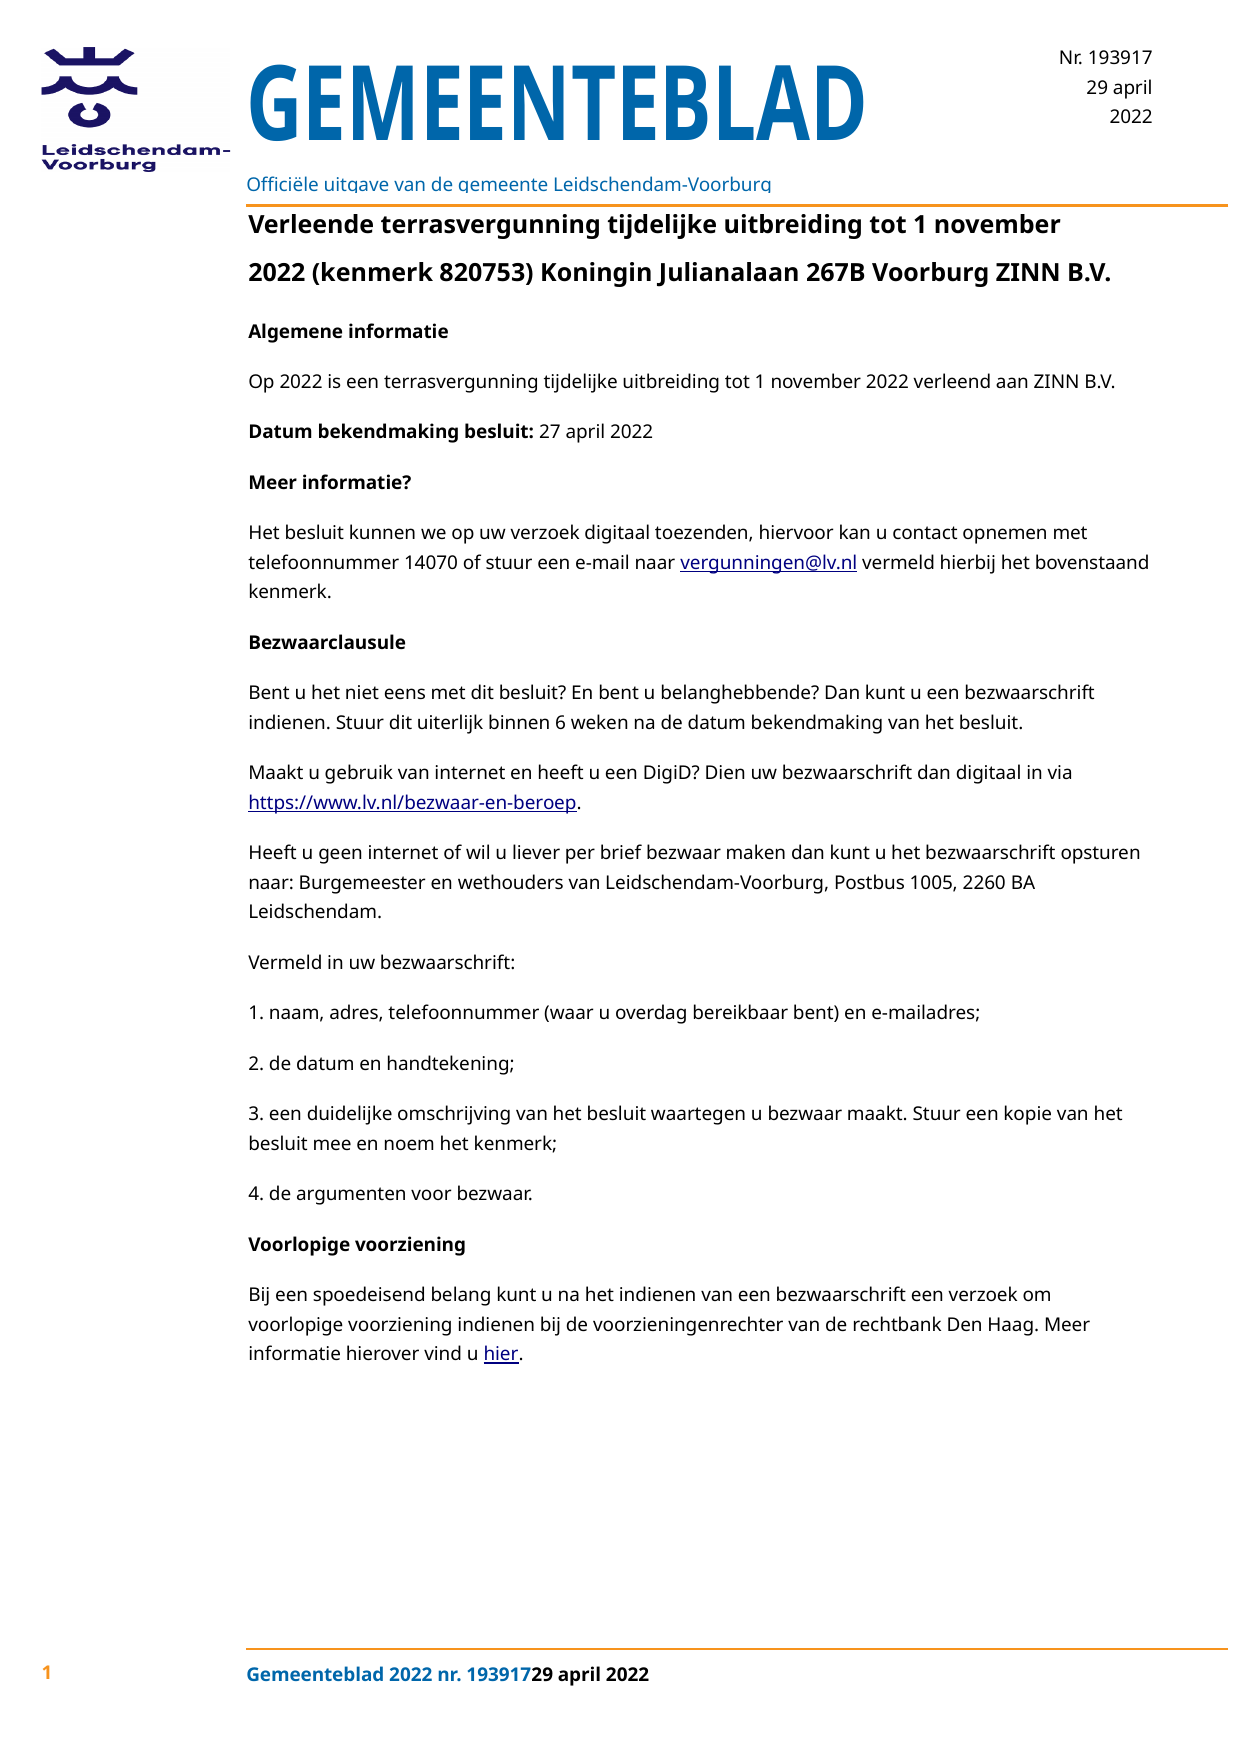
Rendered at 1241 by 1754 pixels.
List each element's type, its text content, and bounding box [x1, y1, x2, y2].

text Verleende terrasvergunning tijdelijke uitbreiding tot 1 november 2022 (kenmerk 820753) Koningin Julianalaan 267B Voorburg ZINN B.V. [248, 207, 1152, 288]
text Vermeld in uw bezwaarschrift: [248, 949, 1152, 975]
text Het besluit kunnen we op uw verzoek digitaal toezenden, hiervoor kan u contact opnemen met telefoonnummer 14070 of stuur een e-mail naar vergunningen@lv.nl vermeld hierbij het bovenstaand kenmerk. [248, 519, 1152, 604]
text Bij een spoedeisend belang kunt u na het indienen van een bezwaarschrift een verzoek om voorlopige voorziening indienen bij de voorzieningenrechter van de rechtbank Den Haag. Meer informatie hierover vind u hier. [248, 1281, 1152, 1366]
text 4. de argumenten voor bezwaar. [248, 1180, 1152, 1206]
text Datum bekendmaking besluit: 27 april 2022 [248, 419, 1152, 444]
text Bent u het niet eens met dit besluit? En bent u belanghebbende? Dan kunt u een bezwaarschrift indienen. Stuur dit uiterlijk binnen 6 weken na de datum bekendmaking van het besluit. [248, 679, 1152, 735]
text Heeft u geen internet of wil u liever per brief bezwaar maken dan kunt u het bezwaarschrift opsturen naar: Burgemeester en wethouders van Leidschendam-Voorburg, Postbus 1005, 2260 BA Leidschendam. [248, 839, 1152, 924]
text 3. een duidelijke omschrijving van het besluit waartegen u bezwaar maakt. Stuur een kopie van het besluit mee en noem het kenmerk; [248, 1100, 1152, 1156]
text Voorlopige voorziening [248, 1231, 1152, 1257]
text Algemene informatie [248, 318, 1152, 344]
text Op 2022 is een terrasvergunning tijdelijke uitbreiding tot 1 november 2022 verleend aan ZINN B.V. [248, 368, 1152, 394]
text 2. de datum en handtekening; [248, 1050, 1152, 1076]
text Meer informatie? [248, 469, 1152, 495]
text Maakt u gebruik van internet en heeft u een DigiD? Dien uw bezwaarschrift dan digitaal in via https://www.lv.nl/bezwaar-en-beroep. [248, 759, 1152, 815]
text 1. naam, adres, telefoonnummer (waar u overdag bereikbaar bent) en e-mailadres; [248, 999, 1152, 1025]
text Bezwaarclausule [248, 629, 1152, 655]
picture [41, 47, 231, 172]
